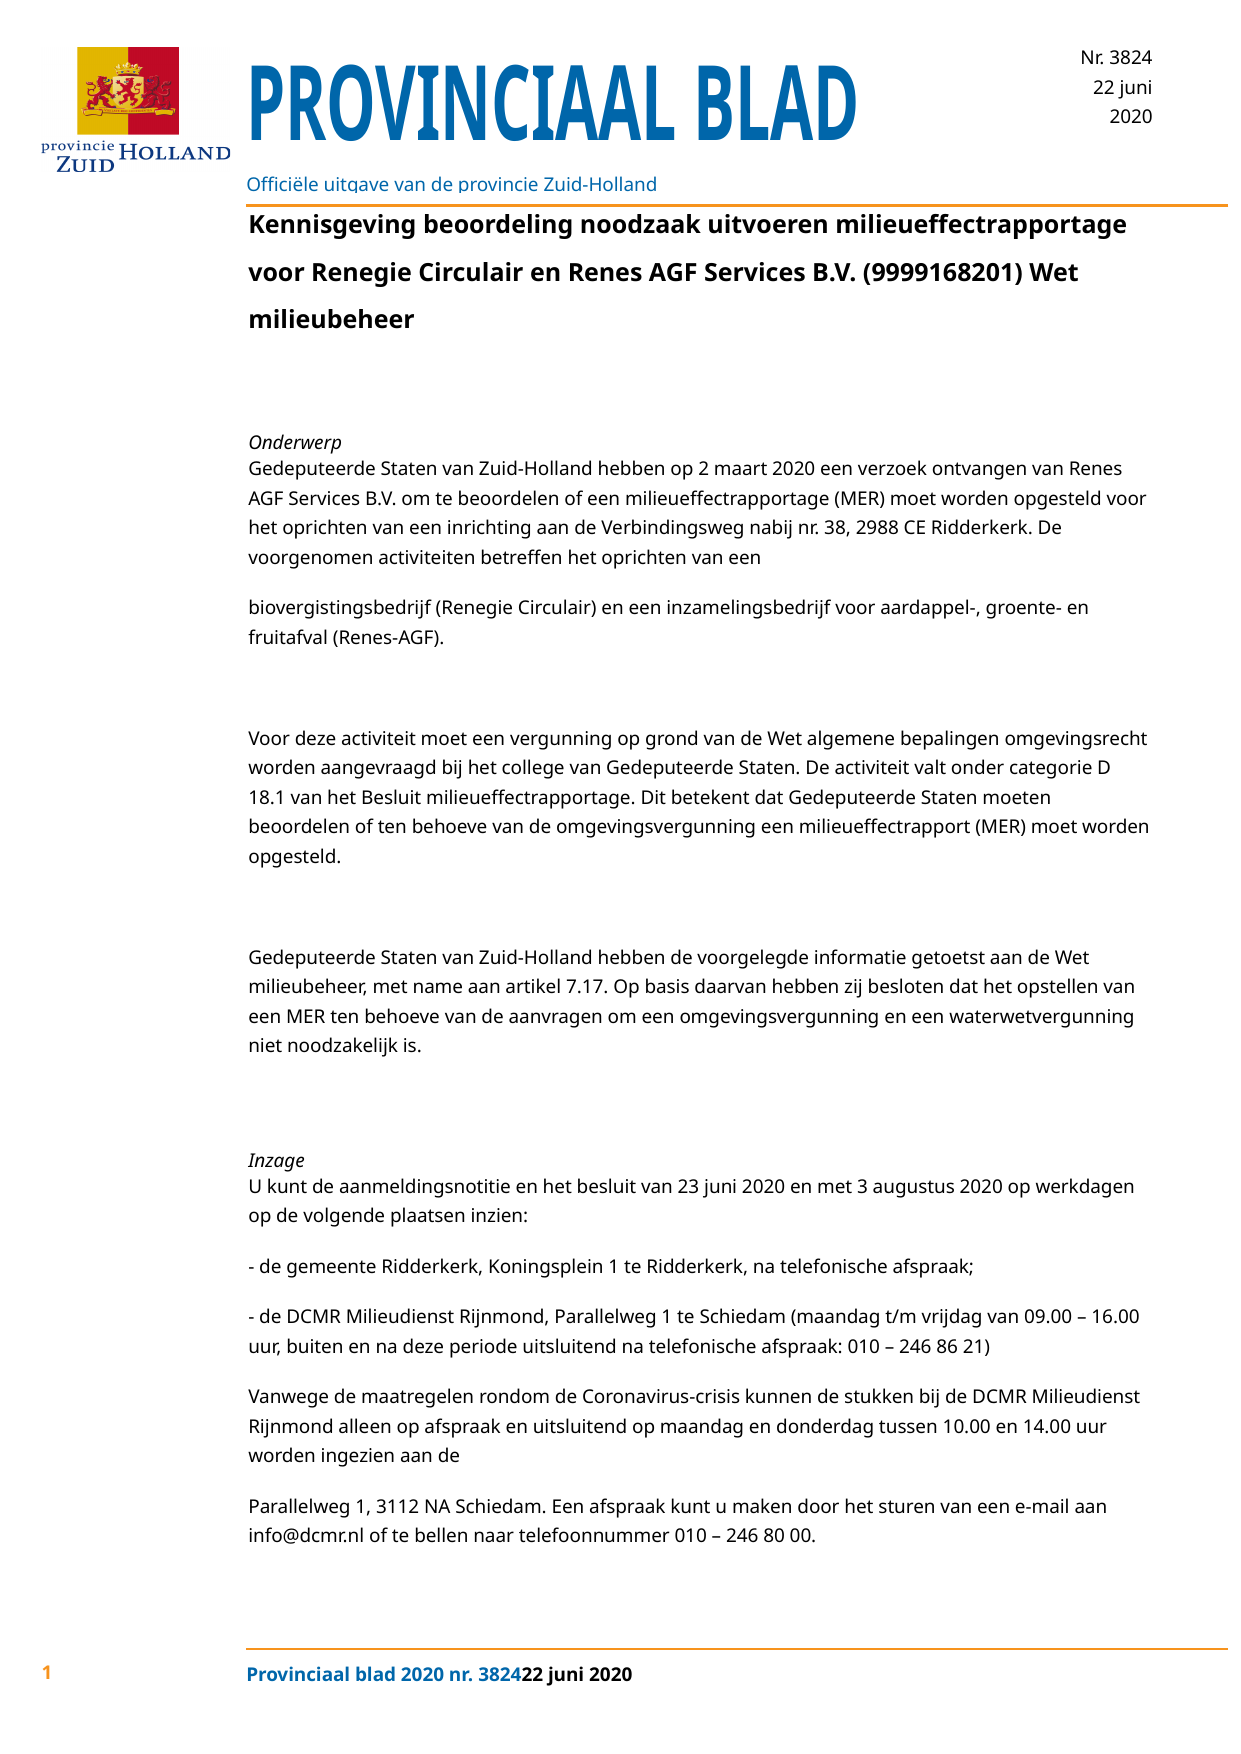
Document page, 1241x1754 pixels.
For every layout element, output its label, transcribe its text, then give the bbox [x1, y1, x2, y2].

text Onderwerp [248, 429, 1152, 455]
text - de DCMR Milieudienst Rijnmond, Parallelweg 1 te Schiedam (maandag t/m vrijdag van 09.00 – 16.00 uur, buiten en na deze periode uitsluitend na telefonische afspraak: 010 – 246 86 21) [248, 1303, 1152, 1358]
picture [41, 47, 231, 172]
text Kennisgeving beoordeling noodzaak uitvoeren milieueffectrapportage voor Renegie Circulair en Renes AGF Services B.V. (9999168201) Wet milieubeheer [248, 207, 1152, 336]
text Inzage [248, 1147, 1152, 1173]
text Gedeputeerde Staten van Zuid-Holland hebben op 2 maart 2020 een verzoek ontvangen van Renes AGF Services B.V. om te beoordelen of een milieueffectrapportage (MER) moet worden opgesteld voor het oprichten van een inrichting aan de Verbindingsweg nabij nr. 38, 2988 CE Ridderkerk. De voorgenomen activiteiten betreffen het oprichten van een [248, 455, 1152, 570]
text Vanwege de maatregelen rondom de Coronavirus-crisis kunnen de stukken bij de DCMR Milieudienst Rijnmond alleen op afspraak en uitsluitend op maandag en donderdag tussen 10.00 en 14.00 uur worden ingezien aan de [248, 1383, 1152, 1468]
text biovergistingsbedrijf (Renegie Circulair) en een inzamelingsbedrijf voor aardappel-, groente- en fruitafval (Renes-AGF). [248, 594, 1152, 650]
text Voor deze activiteit moet een vergunning op grond van de Wet algemene bepalingen omgevingsrecht worden aangevraagd bij het college van Gedeputeerde Staten. De activiteit valt onder categorie D 18.1 van het Besluit milieueffectrapportage. Dit betekent dat Gedeputeerde Staten moeten beoordelen of ten behoeve van de omgevingsvergunning een milieueffectrapport (MER) moet worden opgesteld. [248, 725, 1152, 869]
text Gedeputeerde Staten van Zuid-Holland hebben de voorgelegde informatie getoetst aan de Wet milieubeheer, met name aan artikel 7.17. Op basis daarvan hebben zij besloten dat het opstellen van een MER ten behoeve van de aanvragen om een omgevingsvergunning en een waterwetvergunning niet noodzakelijk is. [248, 944, 1152, 1058]
text Parallelweg 1, 3112 NA Schiedam. Een afspraak kunt u maken door het sturen van een e-mail aan info@dcmr.nl of te bellen naar telefoonnummer 010 – 246 80 00. [248, 1493, 1152, 1548]
text U kunt de aanmeldingsnotitie en het besluit van 23 juni 2020 en met 3 augustus 2020 op werkdagen op de volgende plaatsen inzien: [248, 1173, 1152, 1228]
text - de gemeente Ridderkerk, Koningsplein 1 te Ridderkerk, na telefonische afspraak; [248, 1253, 1152, 1278]
